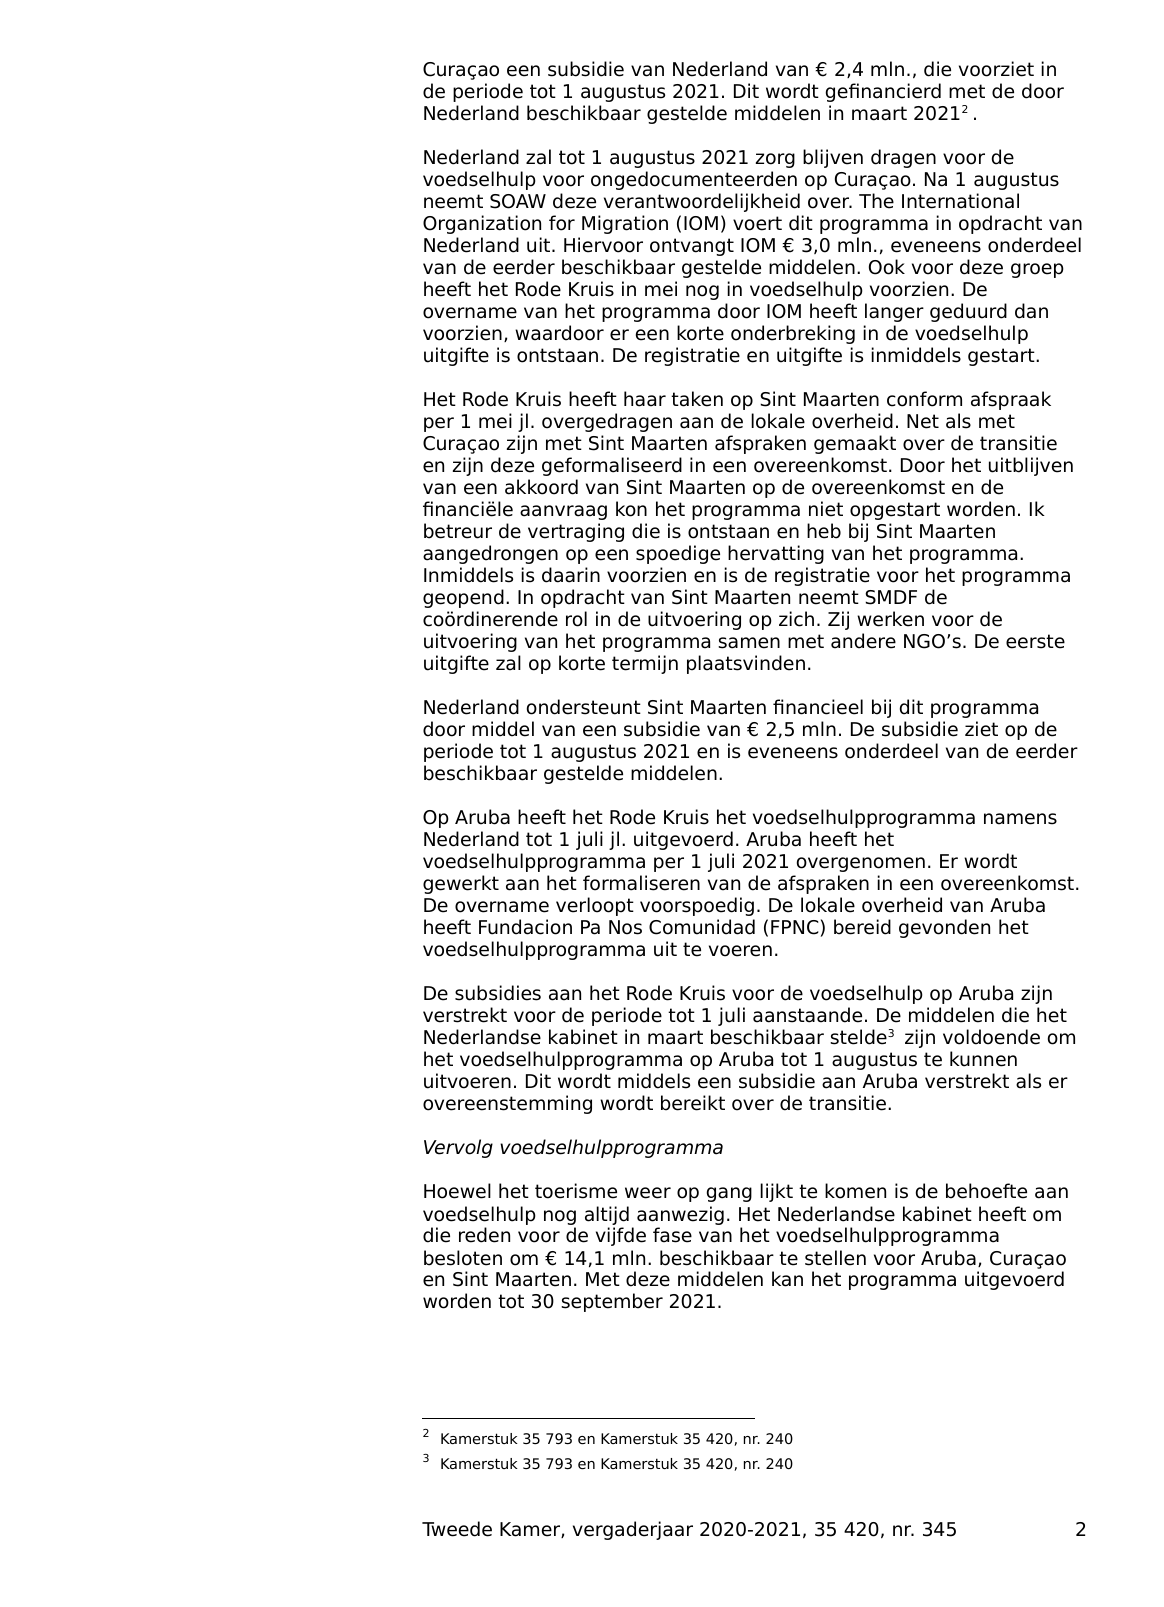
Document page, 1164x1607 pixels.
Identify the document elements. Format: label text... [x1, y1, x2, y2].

text Het Rode Kruis heeft haar taken op Sint Maarten conform afspraak per 1 mei jl. overgedragen aan de lokale overheid. Net als met Curaçao zijn met Sint Maarten afspraken gemaakt over de transitie en zijn deze geformaliseerd in een overeenkomst. Door het uitblijven van een akkoord van Sint Maarten op de overeenkomst en de financiële aanvraag kon het programma niet opgestart worden. Ik betreur de vertraging die is ontstaan en heb bij Sint Maarten aangedrongen op een spoedige hervatting van het programma. Inmiddels is daarin voorzien en is de registratie voor het programma geopend. In opdracht van Sint Maarten neemt SMDF de coördinerende rol in de uitvoering op zich. Zij werken voor de uitvoering van het programma samen met andere NGO’s. De eerste uitgifte zal op korte termijn plaatsvinden. [422, 389, 1087, 675]
subtitle Vervolg voedselhulpprogramma [422, 1137, 1087, 1159]
text De subsidies aan het Rode Kruis voor de voedselhulp op Aruba zijn verstrekt voor de periode tot 1 juli aanstaande. De middelen die het Nederlandse kabinet in maart beschikbaar stelde zijn voldoende om het voedselhulpprogramma op Aruba tot 1 augustus te kunnen uitvoeren. Dit wordt middels een subsidie aan Aruba verstrekt als er overeenstemming wordt bereikt over de transitie. [422, 983, 1087, 1115]
text Kamerstuk 35 793 en Kamerstuk 35 420, nr. 240 [422, 1452, 1087, 1474]
text Kamerstuk 35 793 en Kamerstuk 35 420, nr. 240 [422, 1427, 1087, 1449]
text Curaçao een subsidie van Nederland van € 2,4 mln., die voorziet in de periode tot 1 augustus 2021. Dit wordt gefinancierd met de door Nederland beschikbaar gestelde middelen in maart 2021. [422, 59, 1087, 125]
text Nederland zal tot 1 augustus 2021 zorg blijven dragen voor de voedselhulp voor ongedocumenteerden op Curaçao. Na 1 augustus neemt SOAW deze verantwoordelijkheid over. The International Organization for Migration (IOM) voert dit programma in opdracht van Nederland uit. Hiervoor ontvangt IOM € 3,0 mln., eveneens onderdeel van de eerder beschikbaar gestelde middelen. Ook voor deze groep heeft het Rode Kruis in mei nog in voedselhulp voorzien. De overname van het programma door IOM heeft langer geduurd dan voorzien, waardoor er een korte onderbreking in de voedselhulp uitgifte is ontstaan. De registratie en uitgifte is inmiddels gestart. [422, 147, 1087, 367]
text Hoewel het toerisme weer op gang lijkt te komen is de behoefte aan voedselhulp nog altijd aanwezig. Het Nederlandse kabinet heeft om die reden voor de vijfde fase van het voedselhulpprogramma besloten om € 14,1 mln. beschikbaar te stellen voor Aruba, Curaçao en Sint Maarten. Met deze middelen kan het programma uitgevoerd worden tot 30 september 2021. [422, 1181, 1087, 1313]
text Op Aruba heeft het Rode Kruis het voedselhulpprogramma namens Nederland tot 1 juli jl. uitgevoerd. Aruba heeft het voedselhulpprogramma per 1 juli 2021 overgenomen. Er wordt gewerkt aan het formaliseren van de afspraken in een overeenkomst. De overname verloopt voorspoedig. De lokale overheid van Aruba heeft Fundacion Pa Nos Comunidad (FPNC) bereid gevonden het voedselhulpprogramma uit te voeren. [422, 807, 1087, 961]
text Nederland ondersteunt Sint Maarten financieel bij dit programma door middel van een subsidie van € 2,5 mln. De subsidie ziet op de periode tot 1 augustus 2021 en is eveneens onderdeel van de eerder beschikbaar gestelde middelen. [422, 697, 1087, 785]
